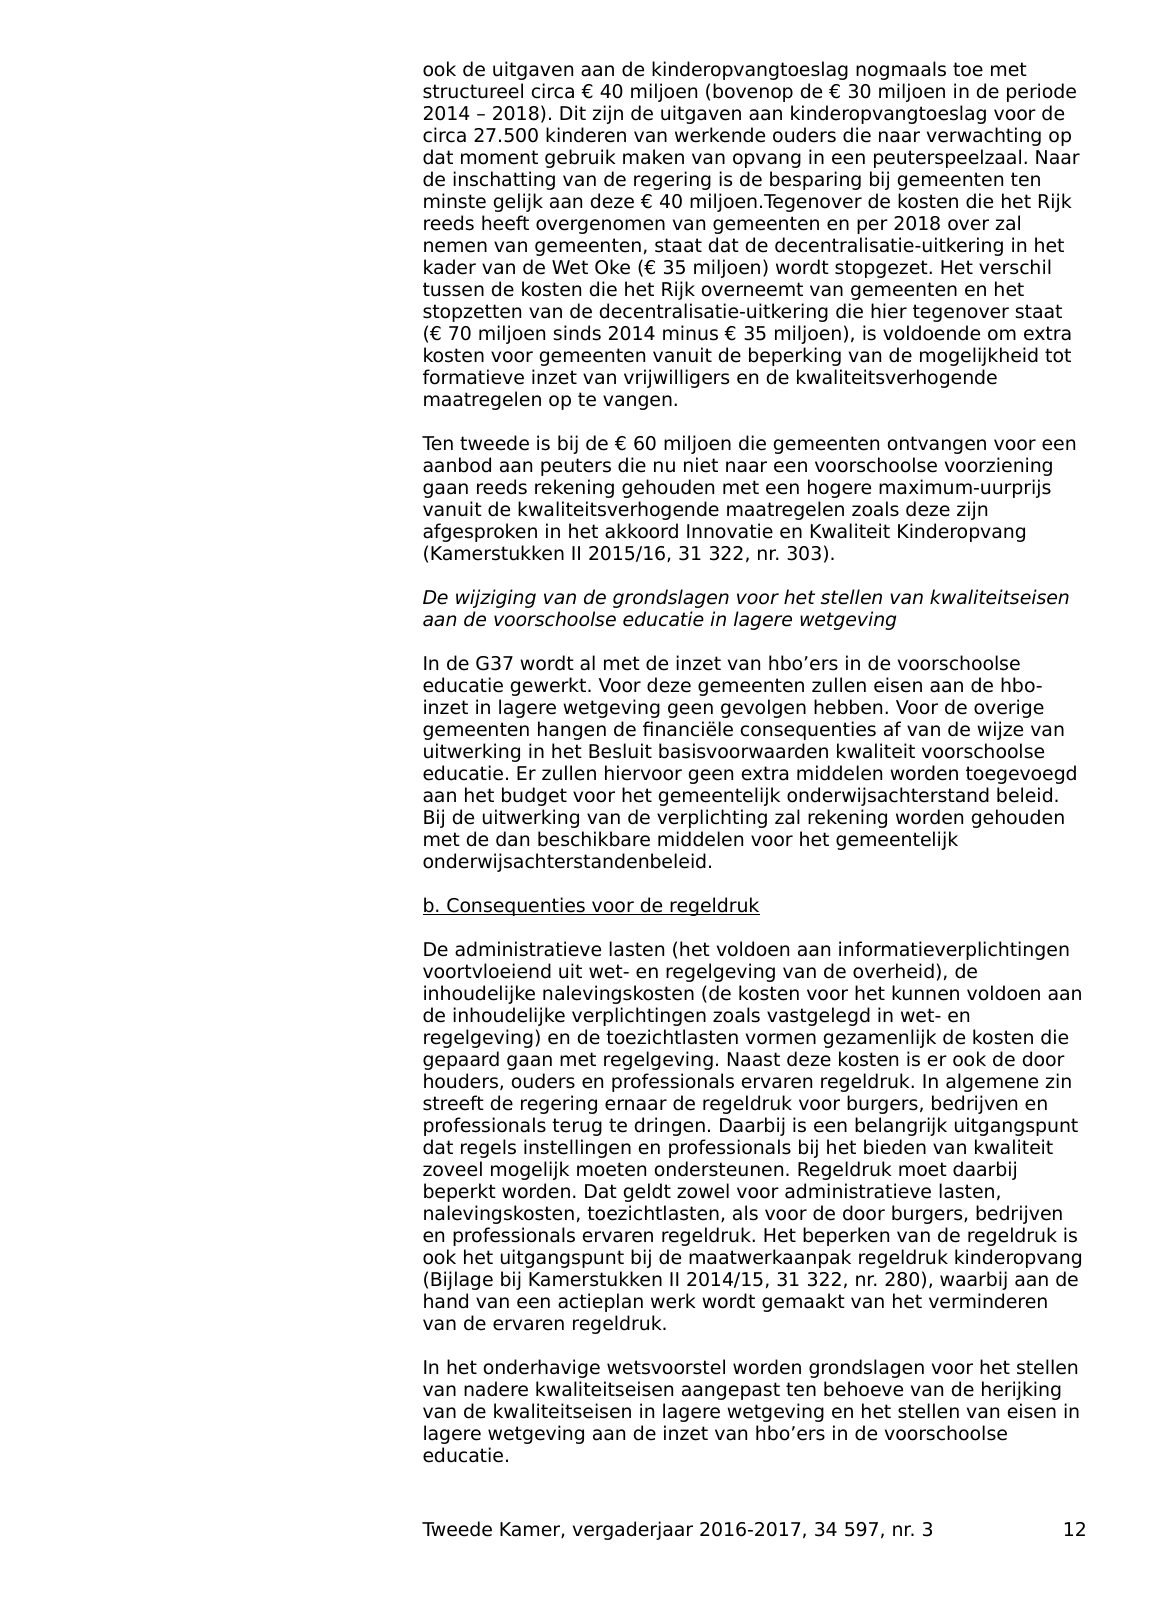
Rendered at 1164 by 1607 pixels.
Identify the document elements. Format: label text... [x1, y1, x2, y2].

subtitle De wijziging van de grondslagen voor het stellen van kwaliteitseisen aan de voorschoolse educatie in lagere wetgeving [422, 587, 1087, 631]
subtitle b. Consequenties voor de regeldruk [422, 895, 1087, 917]
text In de G37 wordt al met de inzet van hbo’ers in de voorschoolse educatie gewerkt. Voor deze gemeenten zullen eisen aan de hbo-inzet in lagere wetgeving geen gevolgen hebben. Voor de overige gemeenten hangen de financiële consequenties af van de wijze van uitwerking in het Besluit basisvoorwaarden kwaliteit voorschoolse educatie. Er zullen hiervoor geen extra middelen worden toegevoegd aan het budget voor het gemeentelijk onderwijsachterstand beleid. Bij de uitwerking van de verplichting zal rekening worden gehouden met de dan beschikbare middelen voor het gemeentelijk onderwijsachterstandenbeleid. [422, 653, 1087, 873]
text In het onderhavige wetsvoorstel worden grondslagen voor het stellen van nadere kwaliteitseisen aangepast ten behoeve van de herijking van de kwaliteitseisen in lagere wetgeving en het stellen van eisen in lagere wetgeving aan de inzet van hbo’ers in de voorschoolse educatie. [422, 1357, 1087, 1467]
text ook de uitgaven aan de kinderopvangtoeslag nogmaals toe met structureel circa € 40 miljoen (bovenop de € 30 miljoen in de periode 2014 – 2018). Dit zijn de uitgaven aan kinderopvangtoeslag voor de circa 27.500 kinderen van werkende ouders die naar verwachting op dat moment gebruik maken van opvang in een peuterspeelzaal. Naar de inschatting van de regering is de besparing bij gemeenten ten minste gelijk aan deze € 40 miljoen.Tegenover de kosten die het Rijk reeds heeft overgenomen van gemeenten en per 2018 over zal nemen van gemeenten, staat dat de decentralisatie-uitkering in het kader van de Wet Oke (€ 35 miljoen) wordt stopgezet. Het verschil tussen de kosten die het Rijk overneemt van gemeenten en het stopzetten van de decentralisatie-uitkering die hier tegenover staat (€ 70 miljoen sinds 2014 minus € 35 miljoen), is voldoende om extra kosten voor gemeenten vanuit de beperking van de mogelijkheid tot formatieve inzet van vrijwilligers en de kwaliteitsverhogende maatregelen op te vangen. [422, 59, 1087, 411]
text De administratieve lasten (het voldoen aan informatieverplichtingen voortvloeiend uit wet- en regelgeving van de overheid), de inhoudelijke nalevingskosten (de kosten voor het kunnen voldoen aan de inhoudelijke verplichtingen zoals vastgelegd in wet- en regelgeving) en de toezichtlasten vormen gezamenlijk de kosten die gepaard gaan met regelgeving. Naast deze kosten is er ook de door houders, ouders en professionals ervaren regeldruk. In algemene zin streeft de regering ernaar de regeldruk voor burgers, bedrijven en professionals terug te dringen. Daarbij is een belangrijk uitgangspunt dat regels instellingen en professionals bij het bieden van kwaliteit zoveel mogelijk moeten ondersteunen. Regeldruk moet daarbij beperkt worden. Dat geldt zowel voor administratieve lasten, nalevingskosten, toezichtlasten, als voor de door burgers, bedrijven en professionals ervaren regeldruk. Het beperken van de regeldruk is ook het uitgangspunt bij de maatwerkaanpak regeldruk kinderopvang (Bijlage bij Kamerstukken II 2014/15, 31 322, nr. 280), waarbij aan de hand van een actieplan werk wordt gemaakt van het verminderen van de ervaren regeldruk. [422, 939, 1087, 1335]
text Ten tweede is bij de € 60 miljoen die gemeenten ontvangen voor een aanbod aan peuters die nu niet naar een voorschoolse voorziening gaan reeds rekening gehouden met een hogere maximum-uurprijs vanuit de kwaliteitsverhogende maatregelen zoals deze zijn afgesproken in het akkoord Innovatie en Kwaliteit Kinderopvang (Kamerstukken II 2015/16, 31 322, nr. 303). [422, 433, 1087, 565]
